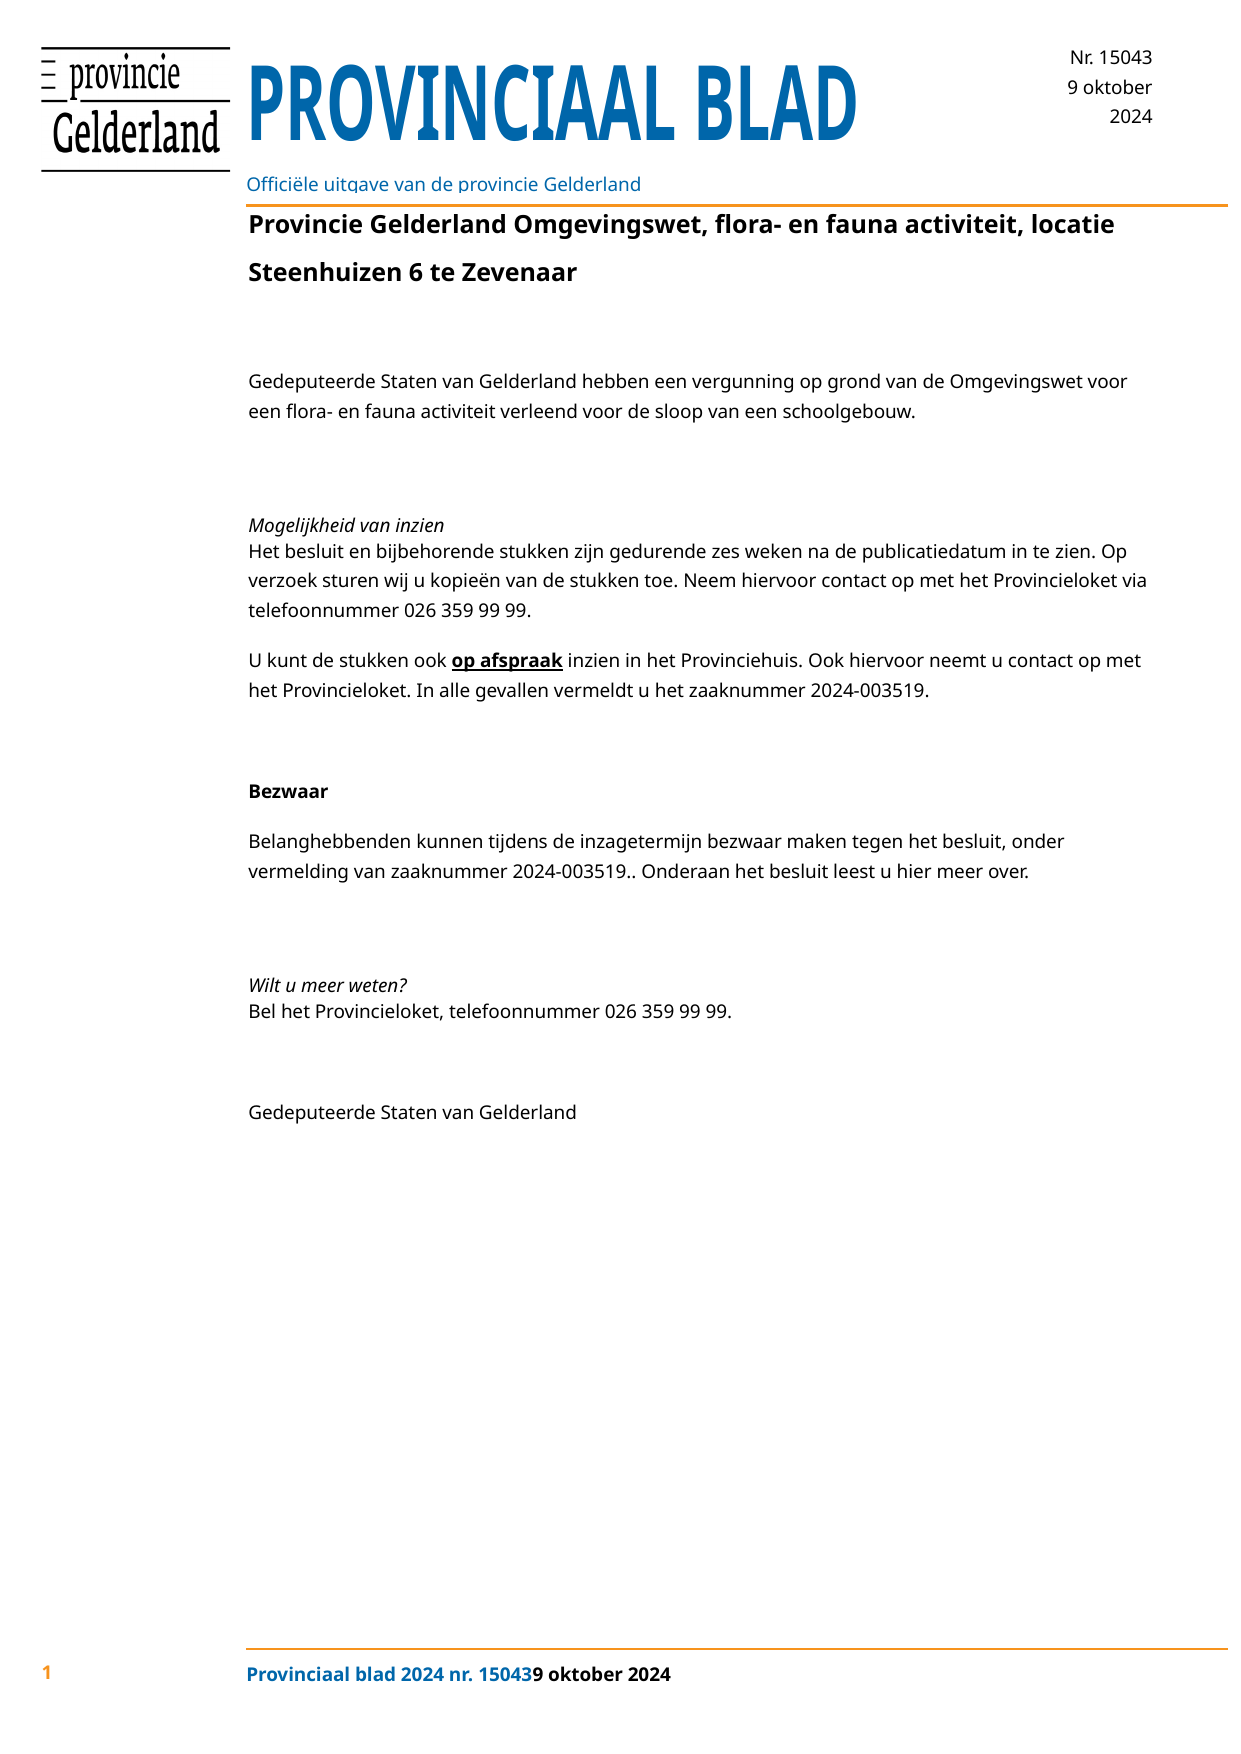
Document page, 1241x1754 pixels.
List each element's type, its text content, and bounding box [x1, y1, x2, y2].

text Gedeputeerde Staten van Gelderland [248, 1099, 1152, 1125]
text Gedeputeerde Staten van Gelderland hebben een vergunning op grond van de Omgevingswet voor een flora- en fauna activiteit verleend voor de sloop van een schoolgebouw. [248, 368, 1152, 424]
text Wilt u meer weten? [248, 972, 1152, 998]
text Belanghebbenden kunnen tijdens de inzagetermijn bezwaar maken tegen het besluit, onder vermelding van zaaknummer 2024-003519.. Onderaan het besluit leest u hier meer over. [248, 828, 1152, 884]
text Provincie Gelderland Omgevingswet, flora- en fauna activiteit, locatie Steenhuizen 6 te Zevenaar [248, 207, 1152, 288]
text Het besluit en bijbehorende stukken zijn gedurende zes weken na de publicatiedatum in te zien. Op verzoek sturen wij u kopieën van de stukken toe. Neem hiervoor contact op met het Provincieloket via telefoonnummer 026 359 99 99. [248, 538, 1152, 623]
text Mogelijkheid van inzien [248, 512, 1152, 538]
text Bel het Provincieloket, telefoonnummer 026 359 99 99. [248, 998, 1152, 1024]
picture [41, 47, 231, 172]
text Bezwaar [248, 778, 1152, 804]
text U kunt de stukken ook op afspraak inzien in het Provinciehuis. Ook hiervoor neemt u contact op met het Provincieloket. In alle gevallen vermeldt u het zaaknummer 2024-003519. [248, 648, 1152, 703]
